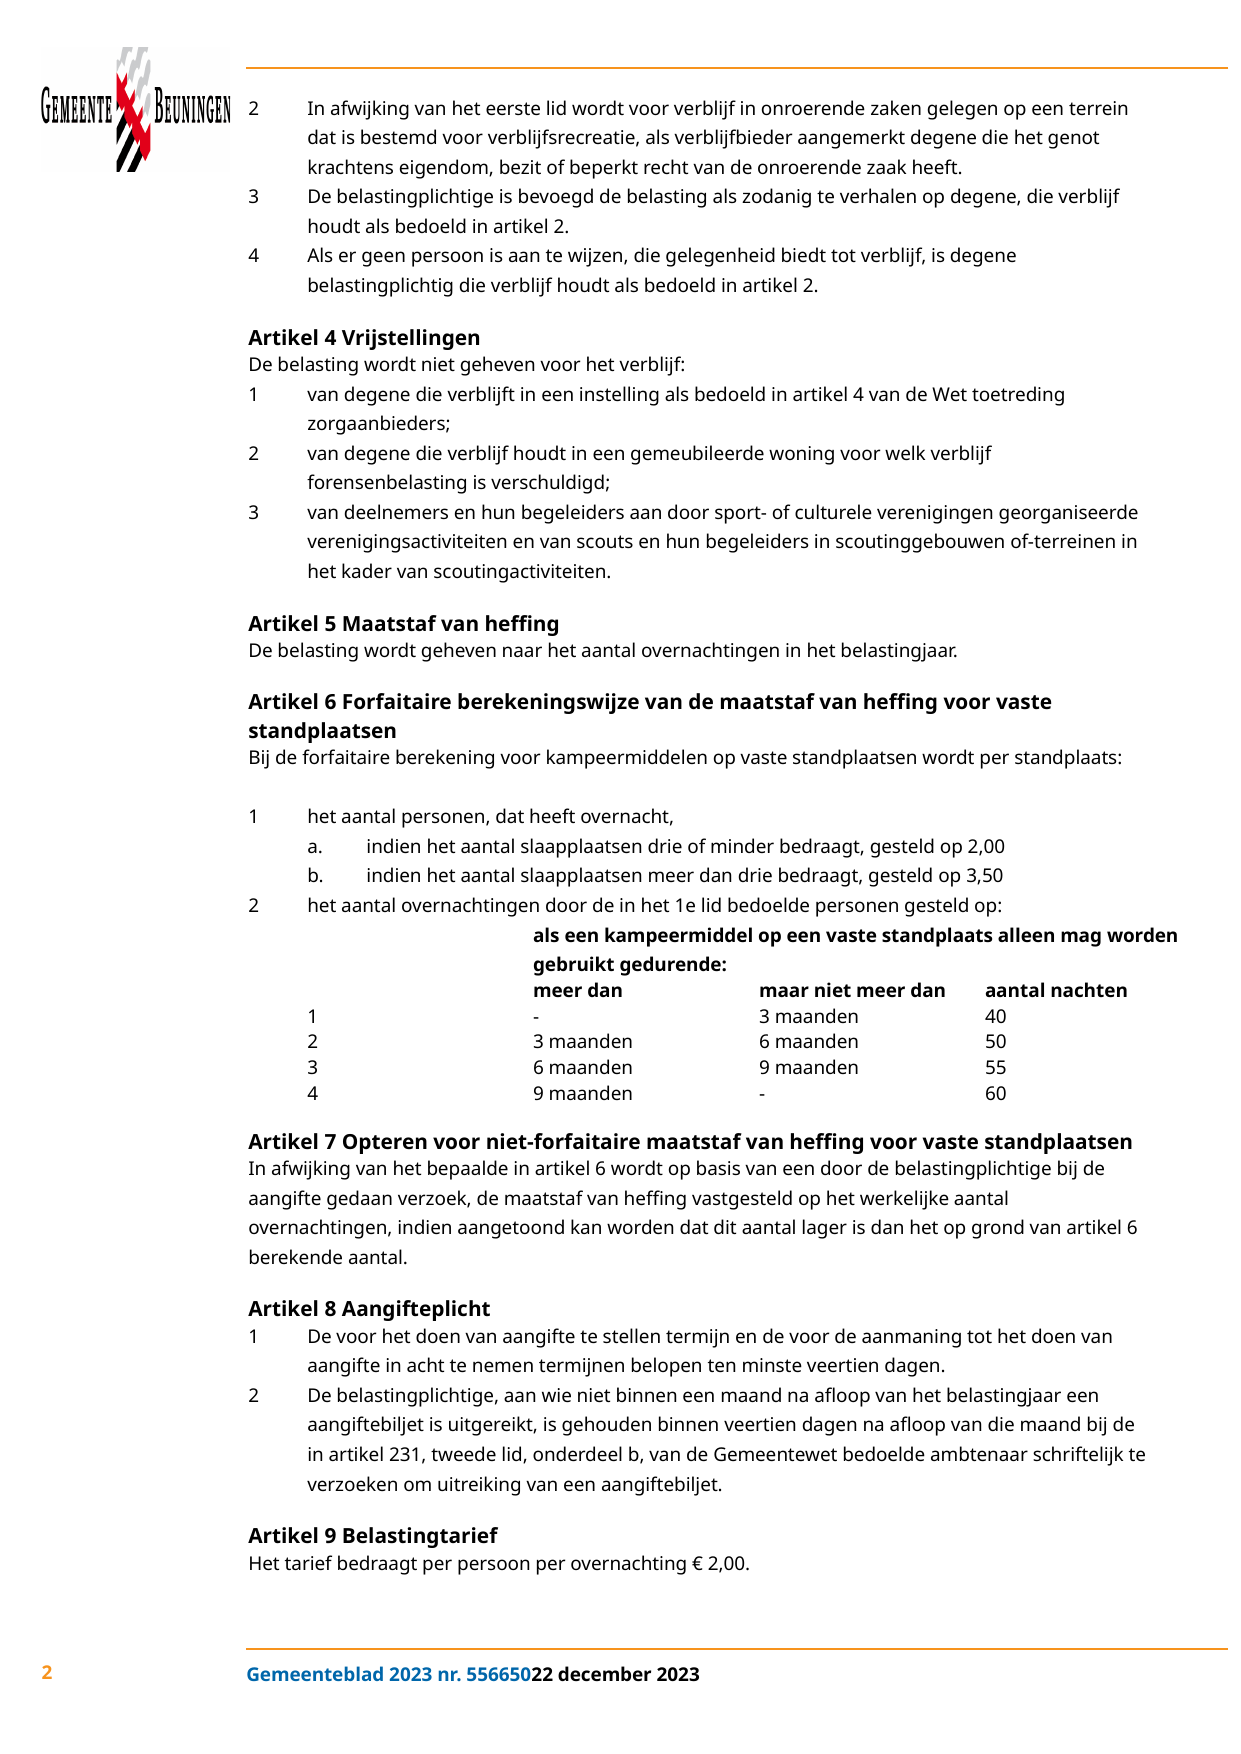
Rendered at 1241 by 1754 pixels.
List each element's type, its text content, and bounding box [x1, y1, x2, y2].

table_cell 2 [307, 1029, 533, 1054]
list het aantal personen, dat heeft overnacht, [248, 803, 1152, 829]
list indien het aantal slaapplaatsen meer dan drie bedraagt, gesteld op 3,50 [307, 863, 1152, 888]
table_cell - [533, 1003, 759, 1029]
table_cell maar niet meer dan [759, 977, 985, 1003]
list De belastingplichtige, aan wie niet binnen een maand na afloop van het belastingjaar een aangiftebiljet is uitgereikt, is gehouden binnen veertien dagen na afloop van die maand bij de in artikel 231, tweede lid, onderdeel b, van de Gemeentewet bedoelde ambtenaar schriftelijk te verzoeken om uitreiking van een aangiftebiljet. [248, 1382, 1152, 1497]
table_header als een kampeermiddel op een vaste standplaats alleen mag worden gebruikt gedurende: [533, 922, 1211, 977]
text Artikel 4 Vrijstellingen [248, 323, 1152, 351]
list De belastingplichtige is bevoegd de belasting als zodanig te verhalen op degene, die verblijf houdt als bedoeld in artikel 2. [248, 183, 1152, 239]
table_cell 1 [307, 1003, 533, 1029]
table_cell [307, 977, 533, 1003]
text Artikel 6 Forfaitaire berekeningswijze van de maatstaf van heffing voor vaste standplaatsen [248, 687, 1152, 744]
text Artikel 5 Maatstaf van heffing [248, 609, 1152, 637]
text Artikel 7 Opteren voor niet-forfaitaire maatstaf van heffing voor vaste standplaatsen [248, 1127, 1152, 1155]
list In afwijking van het eerste lid wordt voor verblijf in onroerende zaken gelegen op een terrein dat is bestemd voor verblijfsrecreatie, als verblijfbieder aangemerkt degene die het genot krachtens eigendom, bezit of beperkt recht van de onroerende zaak heeft. [248, 95, 1152, 180]
list Als er geen persoon is aan te wijzen, die gelegenheid biedt tot verblijf, is degene belastingplichtig die verblijf houdt als bedoeld in artikel 2. [248, 243, 1152, 298]
text Bij de forfaitaire berekening voor kampeermiddelen op vaste standplaatsen wordt per standplaats: [248, 744, 1152, 770]
text Artikel 8 Aangifteplicht [248, 1294, 1152, 1323]
text Artikel 9 Belastingtarief [248, 1521, 1152, 1550]
table_cell 6 maanden [759, 1029, 985, 1054]
list het aantal overnachtingen door de in het 1e lid bedoelde personen gesteld op: [248, 892, 1152, 918]
picture [41, 47, 231, 172]
table_cell 40 [985, 1003, 1211, 1029]
table_cell 3 maanden [533, 1029, 759, 1054]
table_cell aantal nachten [985, 977, 1211, 1003]
text In afwijking van het bepaalde in artikel 6 wordt op basis van een door de belastingplichtige bij de aangifte gedaan verzoek, de maatstaf van heffing vastgesteld op het werkelijke aantal overnachtingen, indien aangetoond kan worden dat dit aantal lager is dan het op grond van artikel 6 berekende aantal. [248, 1155, 1152, 1270]
list indien het aantal slaapplaatsen drie of minder bedraagt, gesteld op 2,00 [307, 833, 1152, 859]
text De belasting wordt niet geheven voor het verblijf: [248, 351, 1152, 377]
table_cell meer dan [533, 977, 759, 1003]
list De voor het doen van aangifte te stellen termijn en de voor de aanmaning tot het doen van aangifte in acht te nemen termijnen belopen ten minste veertien dagen. [248, 1323, 1152, 1378]
table_cell 50 [985, 1029, 1211, 1054]
list van degene die verblijf houdt in een gemeubileerde woning voor welk verblijf forensenbelasting is verschuldigd; [248, 440, 1152, 495]
table_cell 55 [985, 1055, 1211, 1080]
text Het tarief bedraagt per persoon per overnachting € 2,00. [248, 1550, 1152, 1575]
table_cell 3 [307, 1055, 533, 1080]
table_cell - [759, 1080, 985, 1106]
list van degene die verblijft in een instelling als bedoeld in artikel 4 van de Wet toetreding zorgaanbieders; [248, 381, 1152, 436]
table_cell 60 [985, 1080, 1211, 1106]
table_header [307, 922, 533, 977]
table_cell 4 [307, 1080, 533, 1106]
table_cell 9 maanden [533, 1080, 759, 1106]
text De belasting wordt geheven naar het aantal overnachtingen in het belastingjaar. [248, 637, 1152, 663]
list van deelnemers en hun begeleiders aan door sport- of culturele verenigingen georganiseerde verenigingsactiviteiten en van scouts en hun begeleiders in scoutinggebouwen of-terreinen in het kader van scoutingactiviteiten. [248, 499, 1152, 584]
table_cell 6 maanden [533, 1055, 759, 1080]
table_cell 9 maanden [759, 1055, 985, 1080]
table_cell 3 maanden [759, 1003, 985, 1029]
